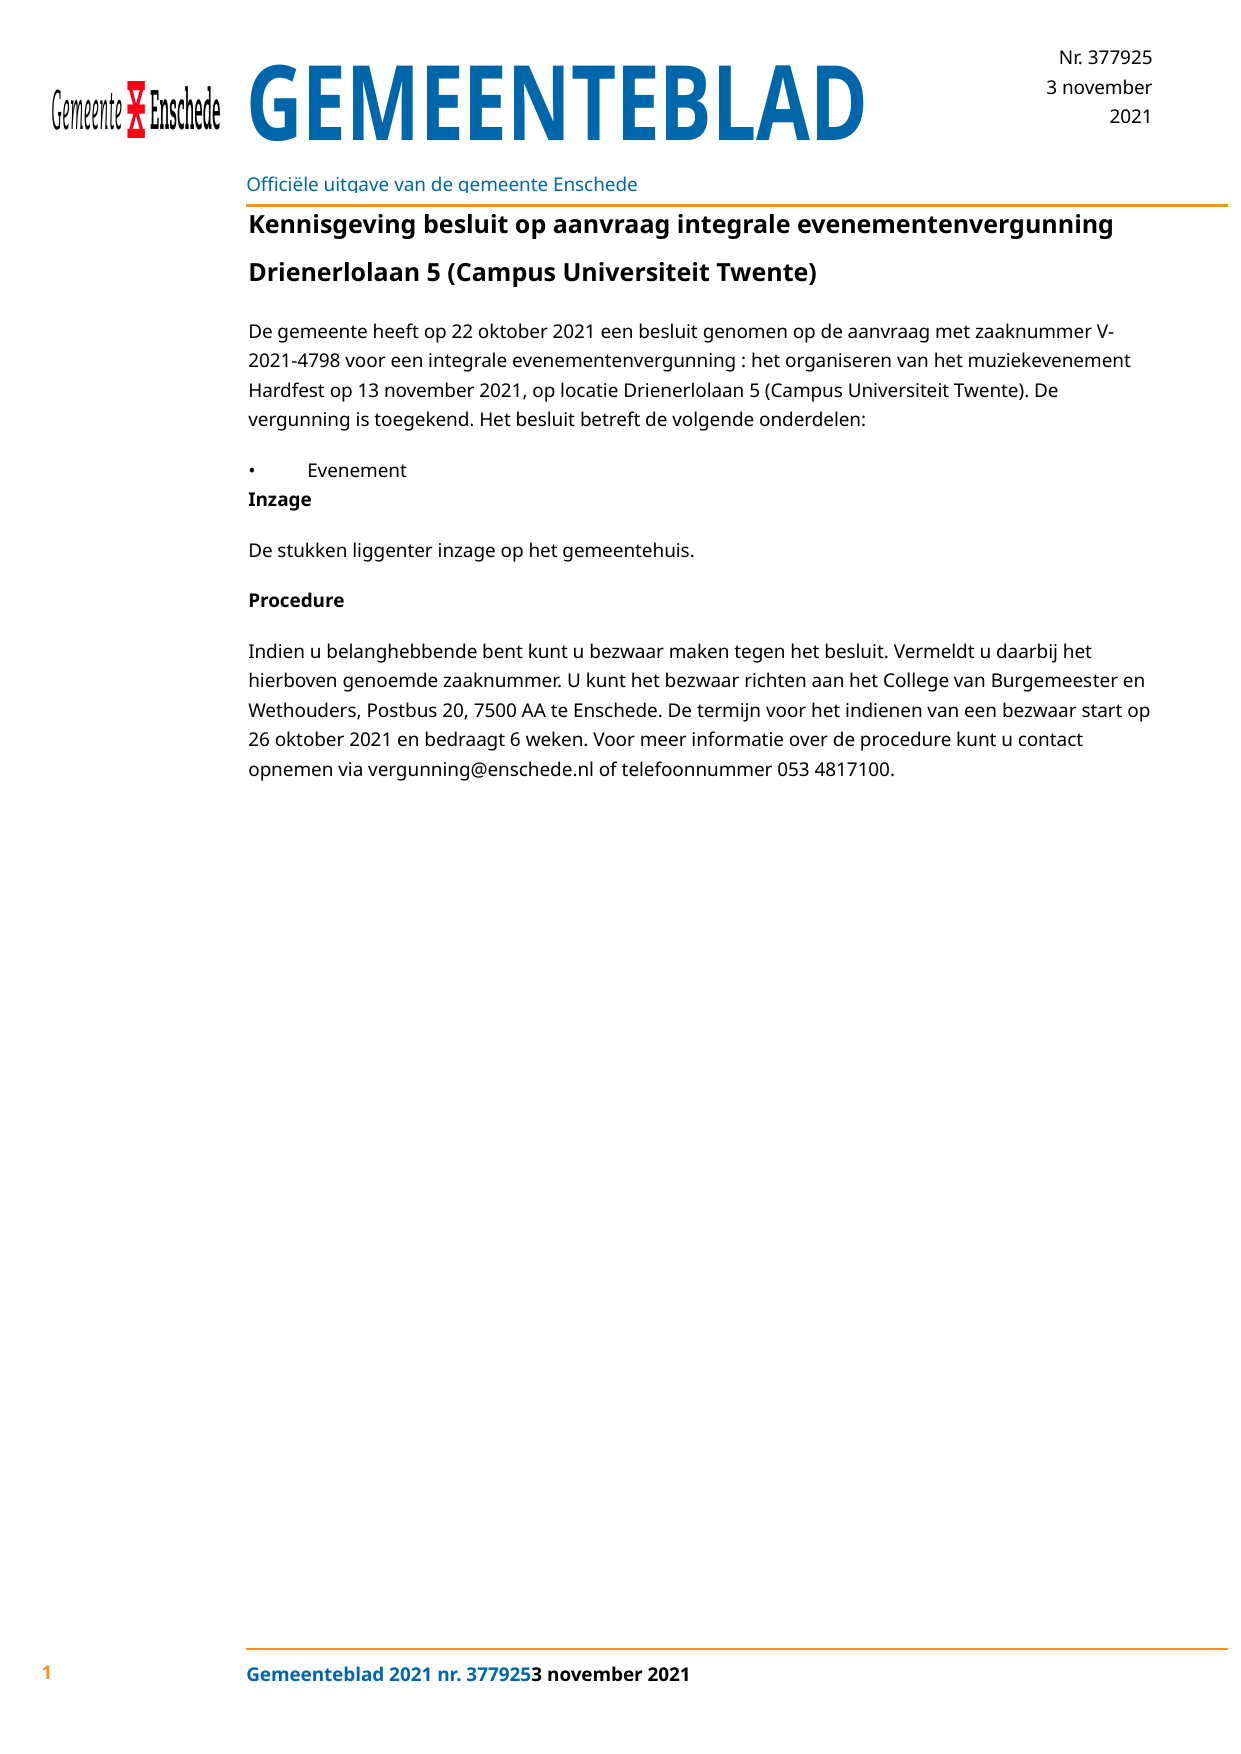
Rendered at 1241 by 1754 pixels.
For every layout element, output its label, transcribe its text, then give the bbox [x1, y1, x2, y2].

picture [41, 47, 231, 172]
text Inzage [248, 487, 1152, 512]
text De gemeente heeft op 22 oktober 2021 een besluit genomen op de aanvraag met zaaknummer V-2021-4798 voor een integrale evenementenvergunning : het organiseren van het muziekevenement Hardfest op 13 november 2021, op locatie Drienerlolaan 5 (Campus Universiteit Twente). De vergunning is toegekend. Het besluit betreft de volgende onderdelen: [248, 318, 1152, 432]
list Evenement [248, 457, 1152, 483]
text Procedure [248, 587, 1152, 613]
text Indien u belanghebbende bent kunt u bezwaar maken tegen het besluit. Vermeldt u daarbij het hierboven genoemde zaaknummer. U kunt het bezwaar richten aan het College van Burgemees­ter en Wethouders, Postbus 20, 7500 AA te Enschede. De termijn voor het indienen van een bezwaar start op 26 oktober 2021 en bedraagt 6 weken. Voor meer informatie over de procedure kunt u contact opnemen via vergunning@enschede.nl of telefoonnummer 053 4817100. [248, 638, 1152, 782]
text De stukken liggenter inzage op het gemeentehuis. [248, 537, 1152, 563]
text Kennisgeving besluit op aanvraag integrale evenementenvergunning Drienerlolaan 5 (Campus Universiteit Twente) [248, 207, 1152, 288]
